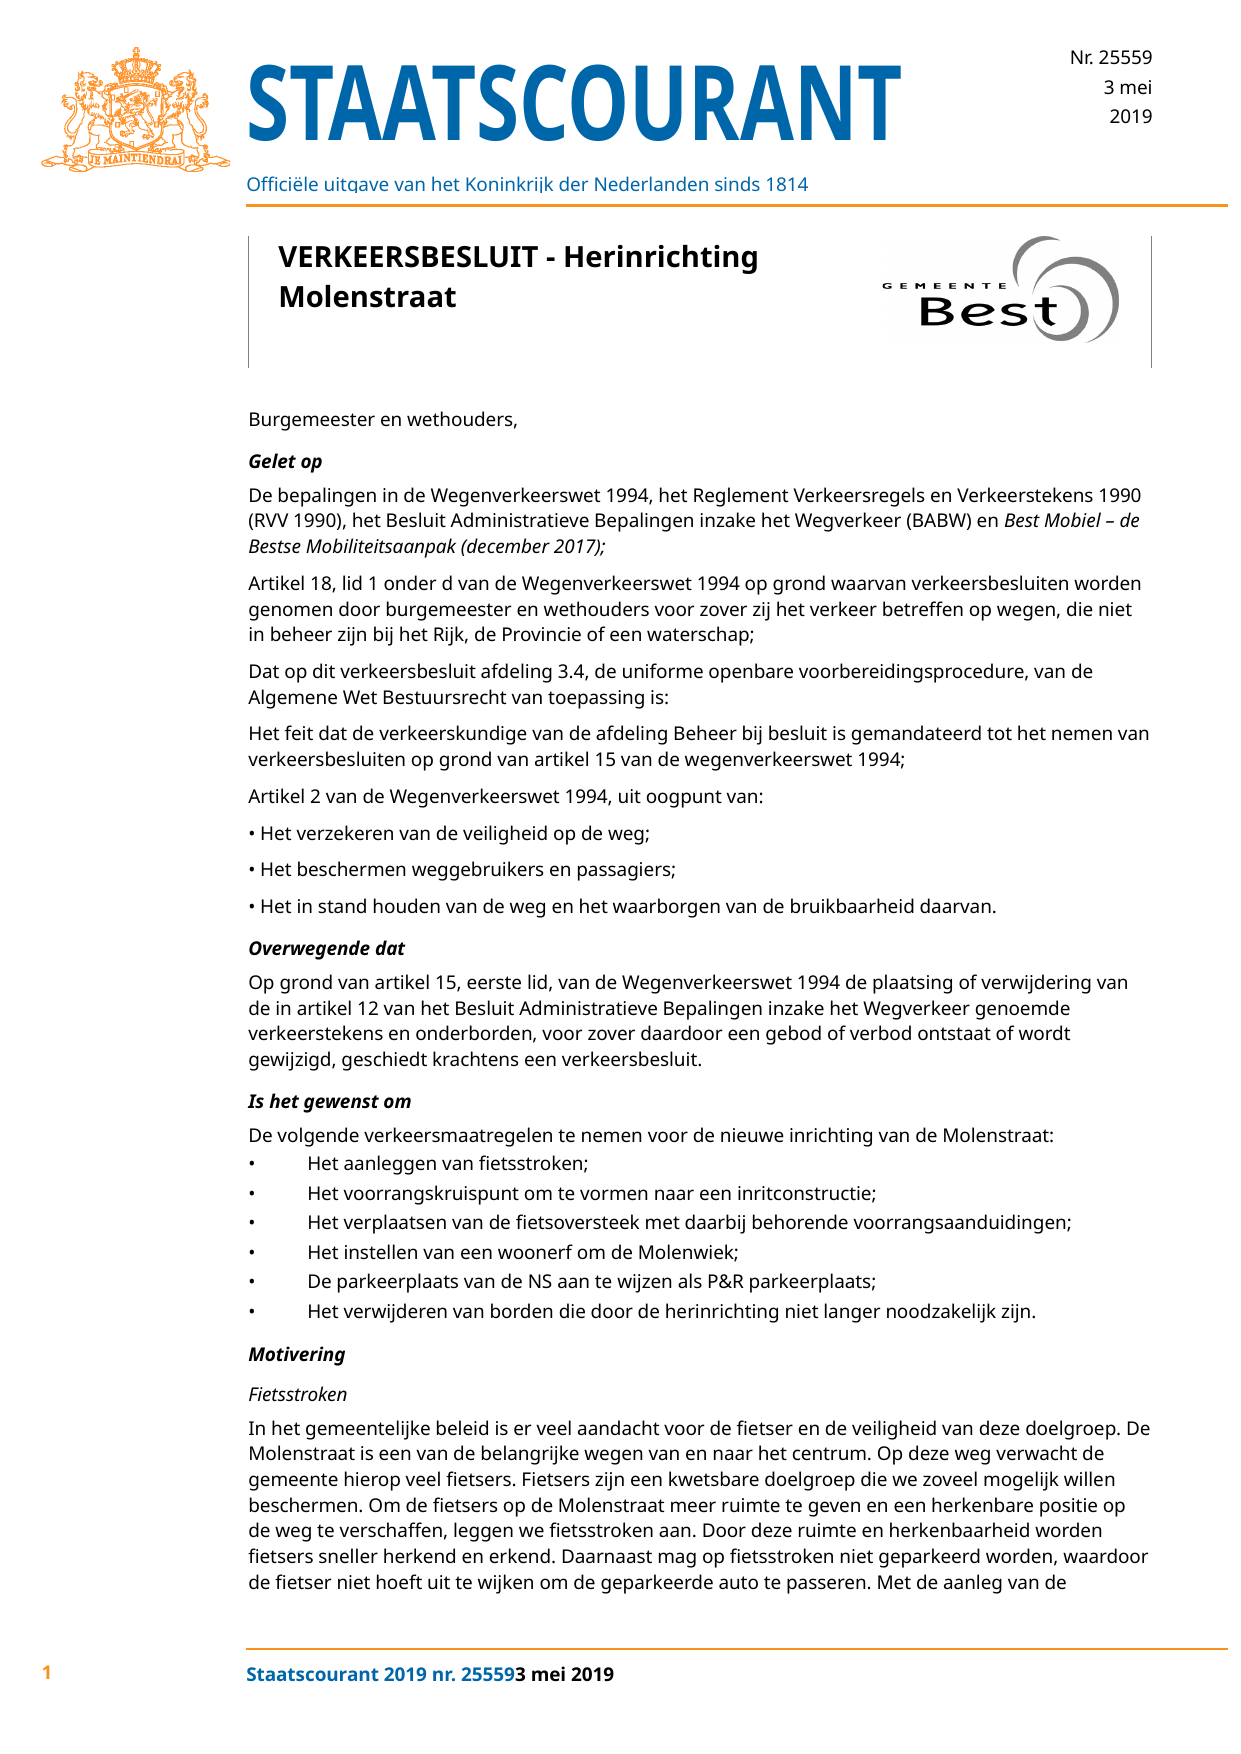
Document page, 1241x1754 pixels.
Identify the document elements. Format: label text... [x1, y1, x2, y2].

table_header [850, 236, 882, 342]
text In het gemeentelijke beleid is er veel aandacht voor de fietser en de veiligheid van deze doelgroep. De Molenstraat is een van de belangrijke wegen van en naar het centrum. Op deze weg verwacht de gemeente hierop veel fietsers. Fietsers zijn een kwetsbare doelgroep die we zoveel mogelijk willen beschermen. Om de fietsers op de Molenstraat meer ruimte te geven en een herkenbare positie op de weg te verschaffen, leggen we fietsstroken aan. Door deze ruimte en herkenbaarheid worden fietsers sneller herkend en erkend. Daarnaast mag op fietsstroken niet geparkeerd worden, waardoor de fietser niet hoeft uit te wijken om de geparkeerde auto te passeren. Met de aanleg van de [248, 1415, 1152, 1595]
list Het verplaatsen van de fietsoversteek met daarbij behorende voorrangsaanduidingen; [248, 1209, 1152, 1235]
text • Het verzekeren van de veiligheid op de weg; [248, 820, 1152, 845]
text De bepalingen in de Wegenverkeerswet 1994, het Reglement Verkeersregels en Verkeerstekens 1990 (RVV 1990), het Besluit Administratieve Bepalingen inzake het Wegverkeer (BABW) en Best Mobiel – de Bestse Mobiliteitsaanpak (december 2017); [248, 482, 1152, 559]
text • Het beschermen weggebruikers en passagiers; [248, 856, 1152, 882]
text Gelet op [248, 448, 1152, 474]
text Dat op dit verkeersbesluit afdeling 3.4, de uniforme openbare voorbereidingsprocedure, van de Algemene Wet Bestuursrecht van toepassing is: [248, 658, 1152, 710]
text Motivering [248, 1341, 1152, 1367]
picture [41, 47, 231, 172]
text Overwegende dat [248, 935, 1152, 961]
list Het voorrangskruispunt om te vormen naar een inritconstructie; [248, 1180, 1152, 1206]
text Burgemeester en wethouders, [248, 406, 1152, 432]
table_header VERKEERSBESLUIT - Herinrichting Molenstraat [249, 236, 850, 368]
text Artikel 2 van de Wegenverkeerswet 1994, uit oogpunt van: [248, 783, 1152, 809]
list Het aanleggen van fietsstroken; [248, 1150, 1152, 1176]
list Het verwijderen van borden die door de herinrichting niet langer noodzakelijk zijn. [248, 1298, 1152, 1324]
text Het feit dat de verkeerskundige van de afdeling Beheer bij besluit is gemandateerd tot het nemen van verkeersbesluiten op grond van artikel 15 van de wegenverkeerswet 1994; [248, 721, 1152, 772]
text Is het gewenst om [248, 1088, 1152, 1114]
list Het instellen van een woonerf om de Molenwiek; [248, 1239, 1152, 1265]
table_header [850, 343, 1151, 368]
picture [882, 236, 1119, 343]
text De volgende verkeersmaatregelen te nemen voor de nieuwe inrichting van de Molenstraat: [248, 1122, 1152, 1148]
list De parkeerplaats van de NS aan te wijzen als P&R parkeerplaats; [248, 1269, 1152, 1294]
text • Het in stand houden van de weg en het waarborgen van de bruikbaarheid daarvan. [248, 893, 1152, 919]
table_header [1119, 236, 1151, 342]
text Op grond van artikel 15, eerste lid, van de Wegenverkeerswet 1994 de plaatsing of verwijdering van de in artikel 12 van het Besluit Administratieve Bepalingen inzake het Wegverkeer genoemde verkeerstekens en onderborden, voor zover daardoor een gebod of verbod ontstaat of wordt gewijzigd, geschiedt krachtens een verkeersbesluit. [248, 969, 1152, 1072]
text Fietsstroken [248, 1381, 1152, 1406]
text Artikel 18, lid 1 onder d van de Wegenverkeerswet 1994 op grond waarvan verkeersbesluiten worden genomen door burgemeester en wethouders voor zover zij het verkeer betreffen op wegen, die niet in beheer zijn bij het Rijk, de Provincie of een waterschap; [248, 570, 1152, 647]
